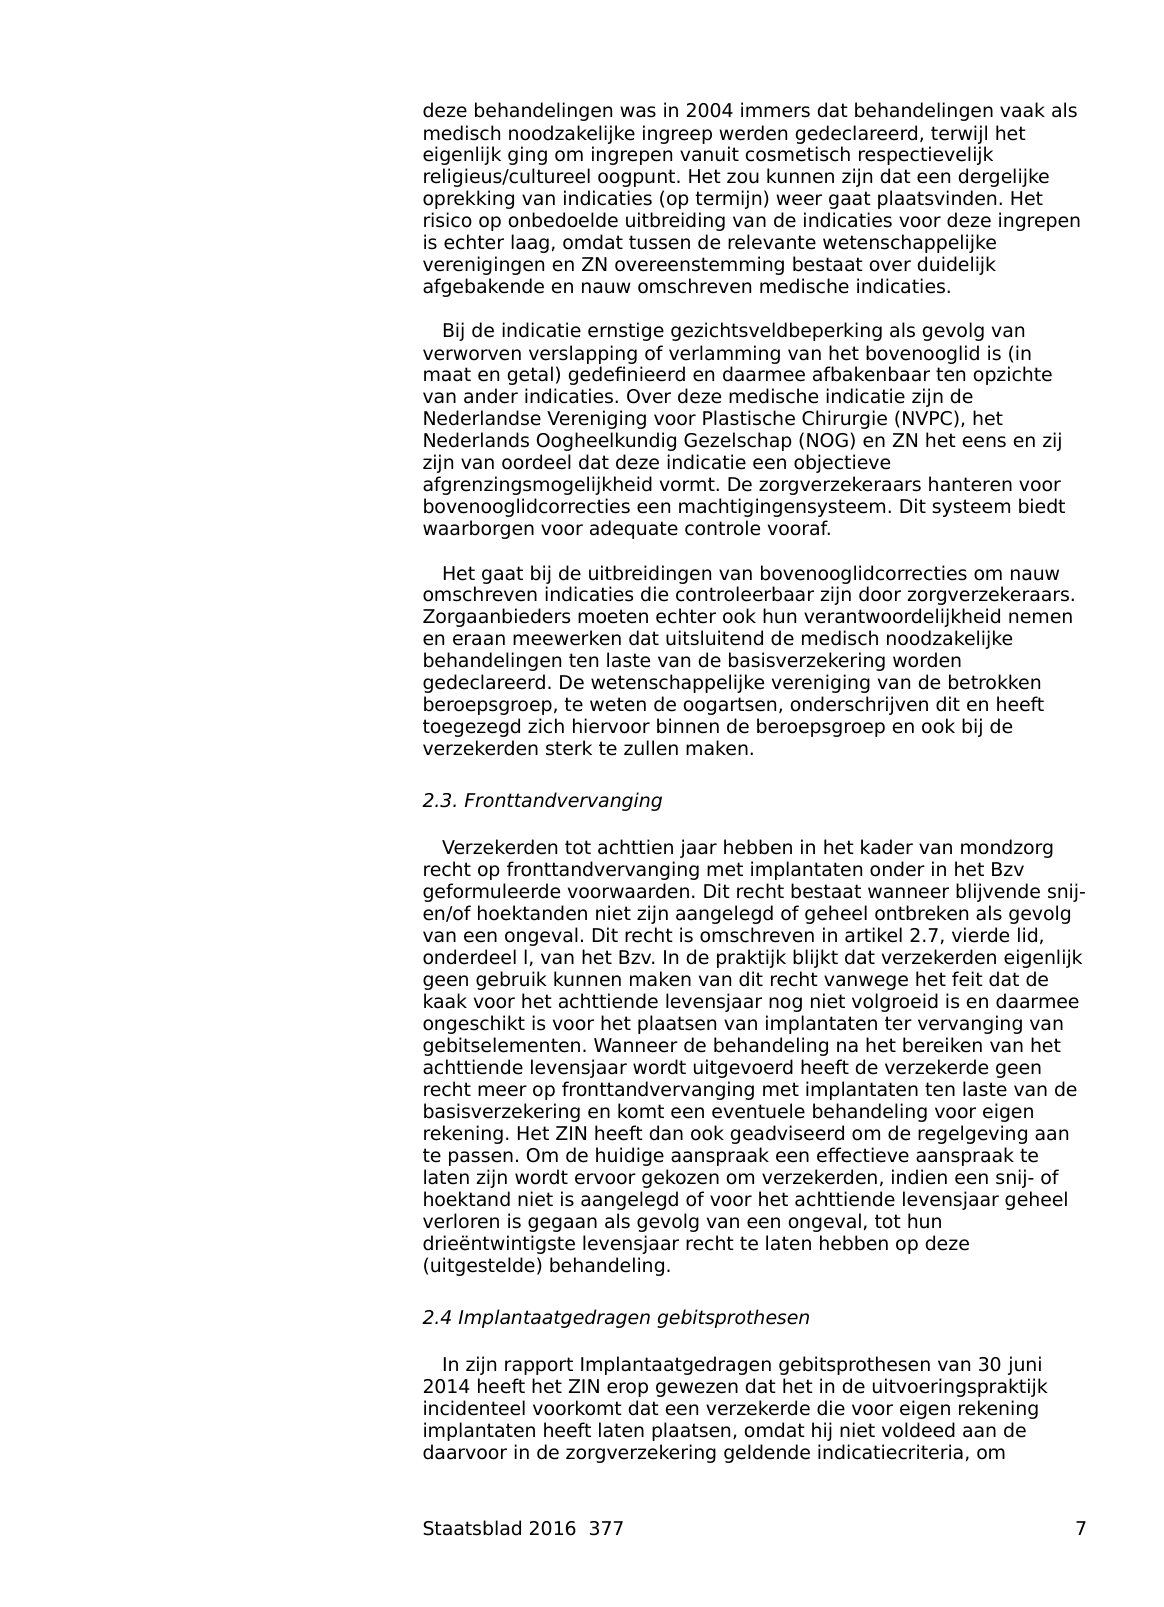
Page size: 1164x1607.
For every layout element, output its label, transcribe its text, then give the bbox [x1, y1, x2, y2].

subtitle 2.4 Implantaatgedragen gebitsprothesen [422, 1307, 1087, 1329]
text In zijn rapport Implantaatgedragen gebitsprothesen van 30 juni 2014 heeft het ZIN erop gewezen dat het in de uitvoeringspraktijk incidenteel voorkomt dat een verzekerde die voor eigen rekening implantaten heeft laten plaatsen, omdat hij niet voldeed aan de daarvoor in de zorgverzekering geldende indicatiecriteria, om [422, 1354, 1087, 1464]
text deze behandelingen was in 2004 immers dat behandelingen vaak als medisch noodzakelijke ingreep werden gedeclareerd, terwijl het eigenlijk ging om ingrepen vanuit cosmetisch respectievelijk religieus/cultureel oogpunt. Het zou kunnen zijn dat een dergelijke oprekking van indicaties (op termijn) weer gaat plaatsvinden. Het risico op onbedoelde uitbreiding van de indicaties voor deze ingrepen is echter laag, omdat tussen de relevante wetenschappelijke verenigingen en ZN overeenstemming bestaat over duidelijk afgebakende en nauw omschreven medische indicaties. [422, 100, 1087, 298]
text Verzekerden tot achttien jaar hebben in het kader van mondzorg recht op fronttandvervanging met implantaten onder in het Bzv geformuleerde voorwaarden. Dit recht bestaat wanneer blijvende snij- en/of hoektanden niet zijn aangelegd of geheel ontbreken als gevolg van een ongeval. Dit recht is omschreven in artikel 2.7, vierde lid, onderdeel l, van het Bzv. In de praktijk blijkt dat verzekerden eigenlijk geen gebruik kunnen maken van dit recht vanwege het feit dat de kaak voor het achttiende levensjaar nog niet volgroeid is en daarmee ongeschikt is voor het plaatsen van implantaten ter vervanging van gebitselementen. Wanneer de behandeling na het bereiken van het achttiende levensjaar wordt uitgevoerd heeft de verzekerde geen recht meer op fronttandvervanging met implantaten ten laste van de basisverzekering en komt een eventuele behandeling voor eigen rekening. Het ZIN heeft dan ook geadviseerd om de regelgeving aan te passen. Om de huidige aanspraak een effectieve aanspraak te laten zijn wordt ervoor gekozen om verzekerden, indien een snij- of hoektand niet is aangelegd of voor het achttiende levensjaar geheel verloren is gegaan als gevolg van een ongeval, tot hun drieëntwintigste levensjaar recht te laten hebben op deze (uitgestelde) behandeling. [422, 837, 1087, 1277]
subtitle 2.3. Fronttandvervanging [422, 790, 1087, 812]
text Het gaat bij de uitbreidingen van bovenooglidcorrecties om nauw omschreven indicaties die controleerbaar zijn door zorgverzekeraars. Zorgaanbieders moeten echter ook hun verantwoordelijkheid nemen en eraan meewerken dat uitsluitend de medisch noodzakelijke behandelingen ten laste van de basisverzekering worden gedeclareerd. De wetenschappelijke vereniging van de betrokken beroepsgroep, te weten de oogartsen, onderschrijven dit en heeft toegezegd zich hiervoor binnen de beroepsgroep en ook bij de verzekerden sterk te zullen maken. [422, 562, 1087, 760]
text Bij de indicatie ernstige gezichtsveldbeperking als gevolg van verworven verslapping of verlamming van het bovenooglid is (in maat en getal) gedefinieerd en daarmee afbakenbaar ten opzichte van ander indicaties. Over deze medische indicatie zijn de Nederlandse Vereniging voor Plastische Chirurgie (NVPC), het Nederlands Oogheelkundig Gezelschap (NOG) en ZN het eens en zij zijn van oordeel dat deze indicatie een objectieve afgrenzingsmogelijkheid vormt. De zorgverzekeraars hanteren voor bovenooglidcorrecties een machtigingensysteem. Dit systeem biedt waarborgen voor adequate controle vooraf. [422, 320, 1087, 540]
